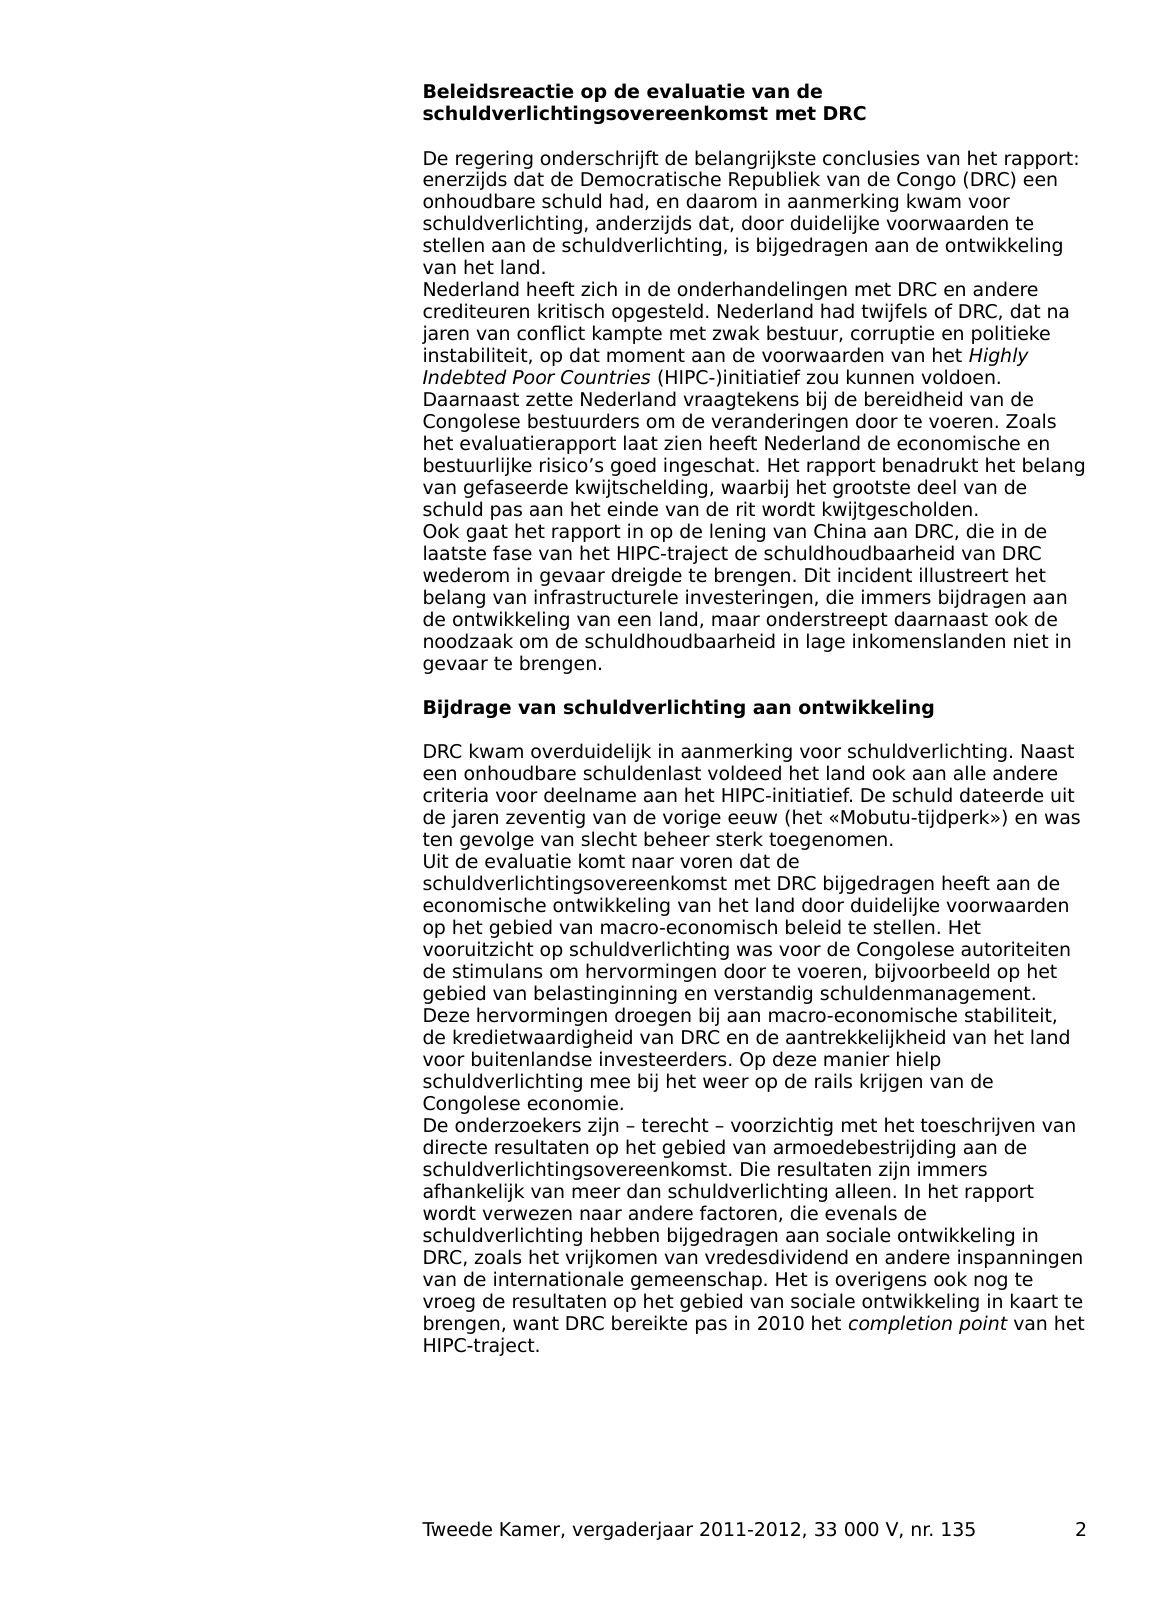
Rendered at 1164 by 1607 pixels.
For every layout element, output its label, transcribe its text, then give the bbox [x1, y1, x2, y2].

text De onderzoekers zijn – terecht – voorzichtig met het toeschrijven van directe resultaten op het gebied van armoedebestrijding aan de schuldverlichtingsovereenkomst. Die resultaten zijn immers afhankelijk van meer dan schuldverlichting alleen. In het rapport wordt verwezen naar andere factoren, die evenals de schuldverlichting hebben bijgedragen aan sociale ontwikkeling in DRC, zoals het vrijkomen van vredesdividend en andere inspanningen van de internationale gemeenschap. Het is overigens ook nog te vroeg de resultaten op het gebied van sociale ontwikkeling in kaart te brengen, want DRC bereikte pas in 2010 het completion point van het HIPC-traject. [422, 1115, 1087, 1357]
text Ook gaat het rapport in op de lening van China aan DRC, die in de laatste fase van het HIPC-traject de schuldhoudbaarheid van DRC wederom in gevaar dreigde te brengen. Dit incident illustreert het belang van infrastructurele investeringen, die immers bijdragen aan de ontwikkeling van een land, maar onderstreept daarnaast ook de noodzaak om de schuldhoudbaarheid in lage inkomenslanden niet in gevaar te brengen. [422, 521, 1087, 675]
text De regering onderschrijft de belangrijkste conclusies van het rapport: enerzijds dat de Democratische Republiek van de Congo (DRC) een onhoudbare schuld had, en daarom in aanmerking kwam voor schuldverlichting, anderzijds dat, door duidelijke voorwaarden te stellen aan de schuldverlichting, is bijgedragen aan de ontwikkeling van het land. [422, 147, 1087, 279]
text DRC kwam overduidelijk in aanmerking voor schuldverlichting. Naast een onhoudbare schuldenlast voldeed het land ook aan alle andere criteria voor deelname aan het HIPC-initiatief. De schuld dateerde uit de jaren zeventig van de vorige eeuw (het «Mobutu-tijdperk») en was ten gevolge van slecht beheer sterk toegenomen. [422, 741, 1087, 851]
text Uit de evaluatie komt naar voren dat de schuldverlichtingsovereenkomst met DRC bijgedragen heeft aan de economische ontwikkeling van het land door duidelijke voorwaarden op het gebied van macro-economisch beleid te stellen. Het vooruitzicht op schuldverlichting was voor de Congolese autoriteiten de stimulans om hervormingen door te voeren, bijvoorbeeld op het gebied van belastinginning en verstandig schuldenmanagement. Deze hervormingen droegen bij aan macro-economische stabiliteit, de kredietwaardigheid van DRC en de aantrekkelijkheid van het land voor buitenlandse investeerders. Op deze manier hielp schuldverlichting mee bij het weer op de rails krijgen van de Congolese economie. [422, 851, 1087, 1115]
text Nederland heeft zich in de onderhandelingen met DRC en andere crediteuren kritisch opgesteld. Nederland had twijfels of DRC, dat na jaren van conflict kampte met zwak bestuur, corruptie en politieke instabiliteit, op dat moment aan de voorwaarden van het Highly Indebted Poor Countries (HIPC-)initiatief zou kunnen voldoen. Daarnaast zette Nederland vraagtekens bij de bereidheid van de Congolese bestuurders om de veranderingen door te voeren. Zoals het evaluatierapport laat zien heeft Nederland de economische en bestuurlijke risico’s goed ingeschat. Het rapport benadrukt het belang van gefaseerde kwijtschelding, waarbij het grootste deel van de schuld pas aan het einde van de rit wordt kwijtgescholden. [422, 279, 1087, 521]
subtitle Beleidsreactie op de evaluatie van de schuldverlichtingsovereenkomst met DRC [422, 81, 1087, 125]
subtitle Bijdrage van schuldverlichting aan ontwikkeling [422, 697, 1087, 719]
